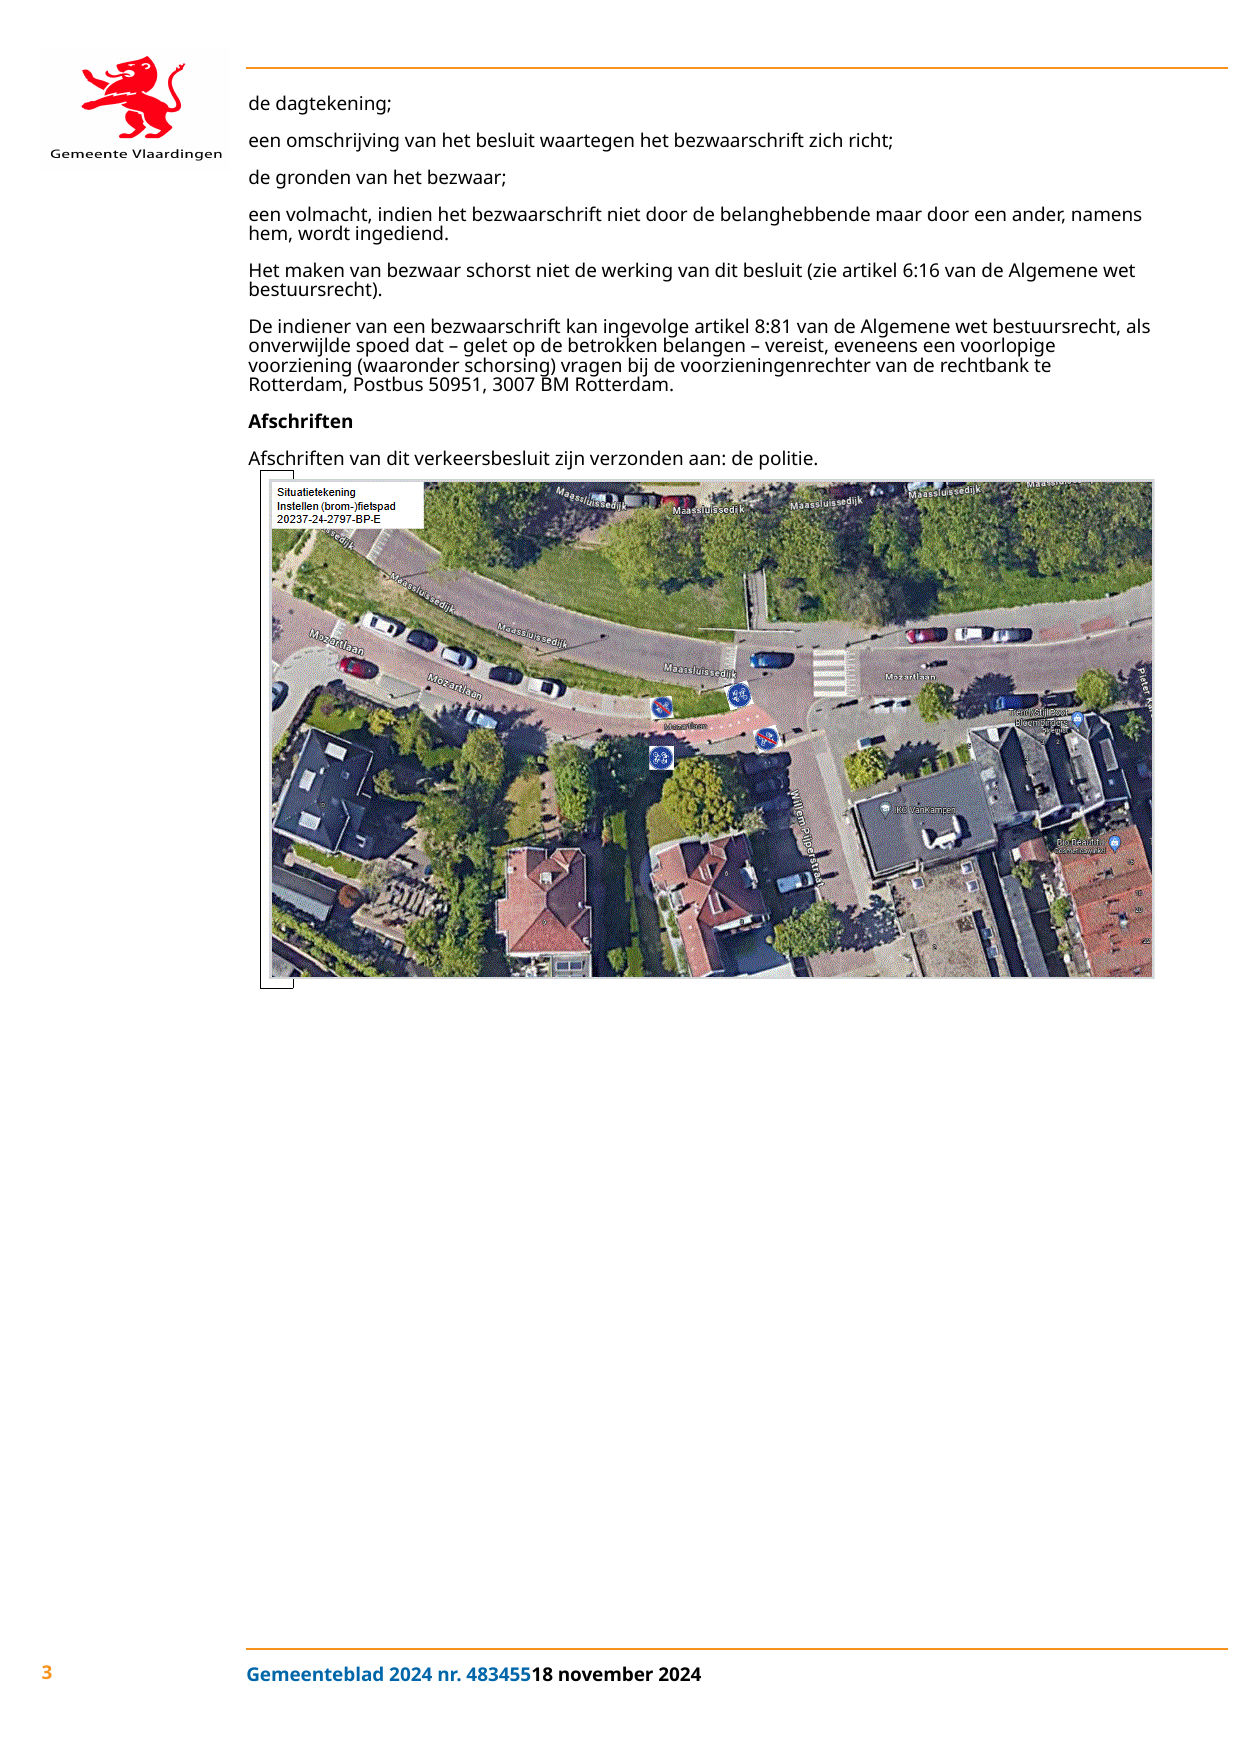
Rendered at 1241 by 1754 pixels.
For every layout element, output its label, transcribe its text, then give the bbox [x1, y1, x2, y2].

text een volmacht, indien het bezwaarschrift niet door de belanghebbende maar door een ander, namens hem, wordt ingediend. [248, 206, 1152, 244]
text De indiener van een bezwaarschrift kan ingevolge artikel 8:81 van de Algemene wet bestuursrecht, als onverwijlde spoed dat – gelet op de betrokken belangen – vereist, eveneens een voorlopige voorziening (waaronder schorsing) vragen bij de voorzieningenrechter van de rechtbank te Rotterdam, Postbus 50951, 3007 BM Rotterdam. [248, 318, 1152, 395]
text Afschriften van dit verkeersbesluit zijn verzonden aan: de politie. [248, 450, 1152, 469]
text een omschrijving van het besluit waartegen het bezwaarschrift zich richt; [248, 132, 1152, 151]
picture [268, 479, 1155, 979]
text de dagtekening; [248, 95, 1152, 114]
text Het maken van bezwaar schorst niet de werking van dit besluit (zie artikel 6:16 van de Algemene wet bestuursrecht). [248, 262, 1152, 301]
text Afschriften [248, 413, 1152, 432]
picture [41, 47, 231, 172]
text de gronden van het bezwaar; [248, 169, 1152, 188]
